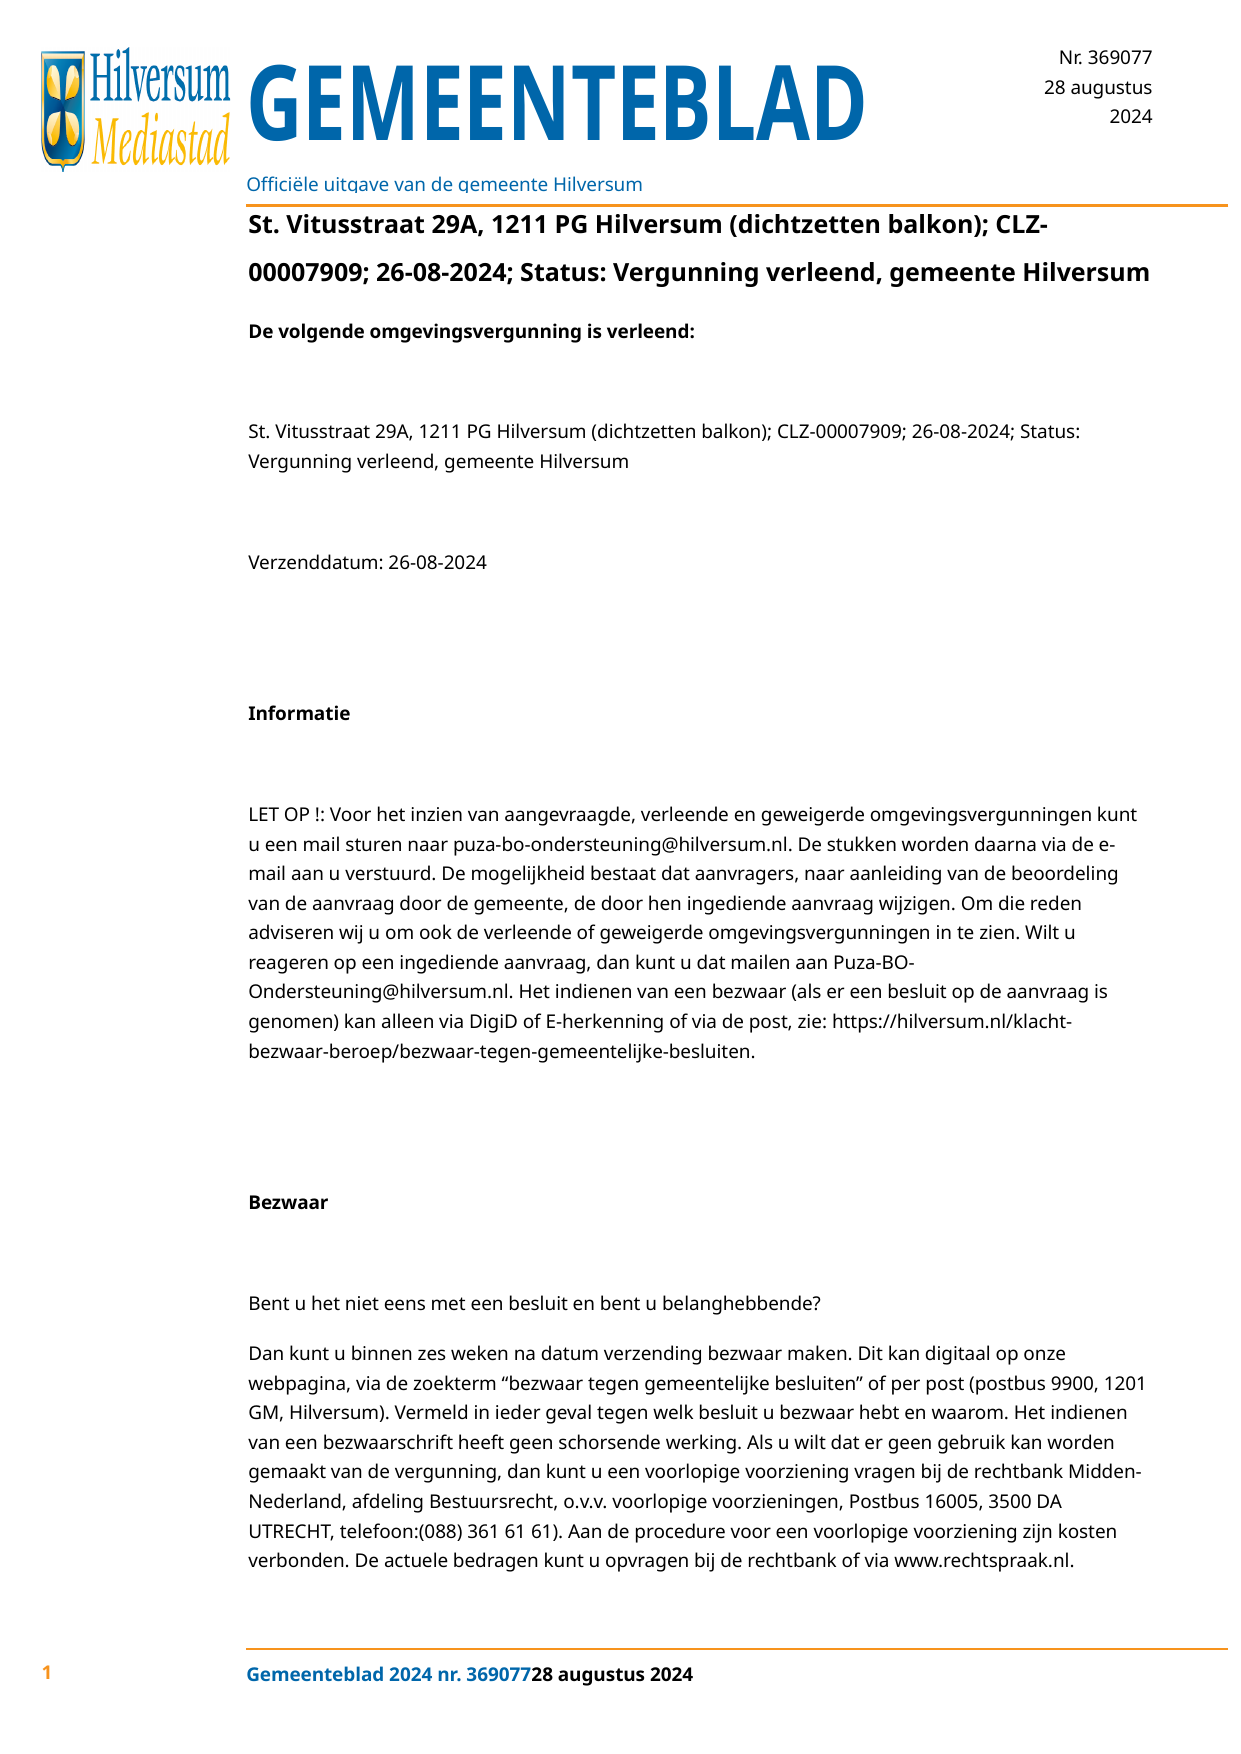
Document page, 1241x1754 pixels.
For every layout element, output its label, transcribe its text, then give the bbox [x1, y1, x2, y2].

text Bent u het niet eens met een besluit en bent u belanghebbende? [248, 1290, 1152, 1316]
text Dan kunt u binnen zes weken na datum verzending bezwaar maken. Dit kan digitaal op onze webpagina, via de zoekterm “bezwaar tegen gemeentelijke besluiten” of per post (postbus 9900, 1201 GM, Hilversum). Vermeld in ieder geval tegen welk besluit u bezwaar hebt en waarom. Het indienen van een bezwaarschrift heeft geen schorsende werking. Als u wilt dat er geen gebruik kan worden gemaakt van de vergunning, dan kunt u een voorlopige voorziening vragen bij de rechtbank Midden-Nederland, afdeling Bestuursrecht, o.v.v. voorlopige voorzieningen, Postbus 16005, 3500 DA UTRECHT, telefoon:(088) 361 61 61). Aan de procedure voor een voorlopige voorziening zijn kosten verbonden. De actuele bedragen kunt u opvragen bij de rechtbank of via www.rechtspraak.nl. [248, 1340, 1152, 1573]
text Informatie [248, 700, 1152, 726]
text Verzenddatum: 26-08-2024 [248, 549, 1152, 575]
text St. Vitusstraat 29A, 1211 PG Hilversum (dichtzetten balkon); CLZ-00007909; 26-08-2024; Status: Vergunning verleend, gemeente Hilversum [248, 207, 1152, 288]
picture [41, 47, 231, 172]
text LET OP !: Voor het inzien van aangevraagde, verleende en geweigerde omgevingsvergunningen kunt u een mail sturen naar puza-bo-ondersteuning@hilversum.nl. De stukken worden daarna via de e-mail aan u verstuurd. De mogelijkheid bestaat dat aanvragers, naar aanleiding van de beoordeling van de aanvraag door de gemeente, de door hen ingediende aanvraag wijzigen. Om die reden adviseren wij u om ook de verleende of geweigerde omgevingsvergunningen in te zien. Wilt u reageren op een ingediende aanvraag, dan kunt u dat mailen aan Puza-BO-Ondersteuning@hilversum.nl. Het indienen van een bezwaar (als er een besluit op de aanvraag is genomen) kan alleen via DigiD of E-herkenning of via de post, zie: https://hilversum.nl/klacht-bezwaar-beroep/bezwaar-tegen-gemeentelijke-besluiten. [248, 801, 1152, 1064]
text St. Vitusstraat 29A, 1211 PG Hilversum (dichtzetten balkon); CLZ-00007909; 26-08-2024; Status: Vergunning verleend, gemeente Hilversum [248, 419, 1152, 474]
text Bezwaar [248, 1189, 1152, 1215]
text De volgende omgevingsvergunning is verleend: [248, 318, 1152, 344]
